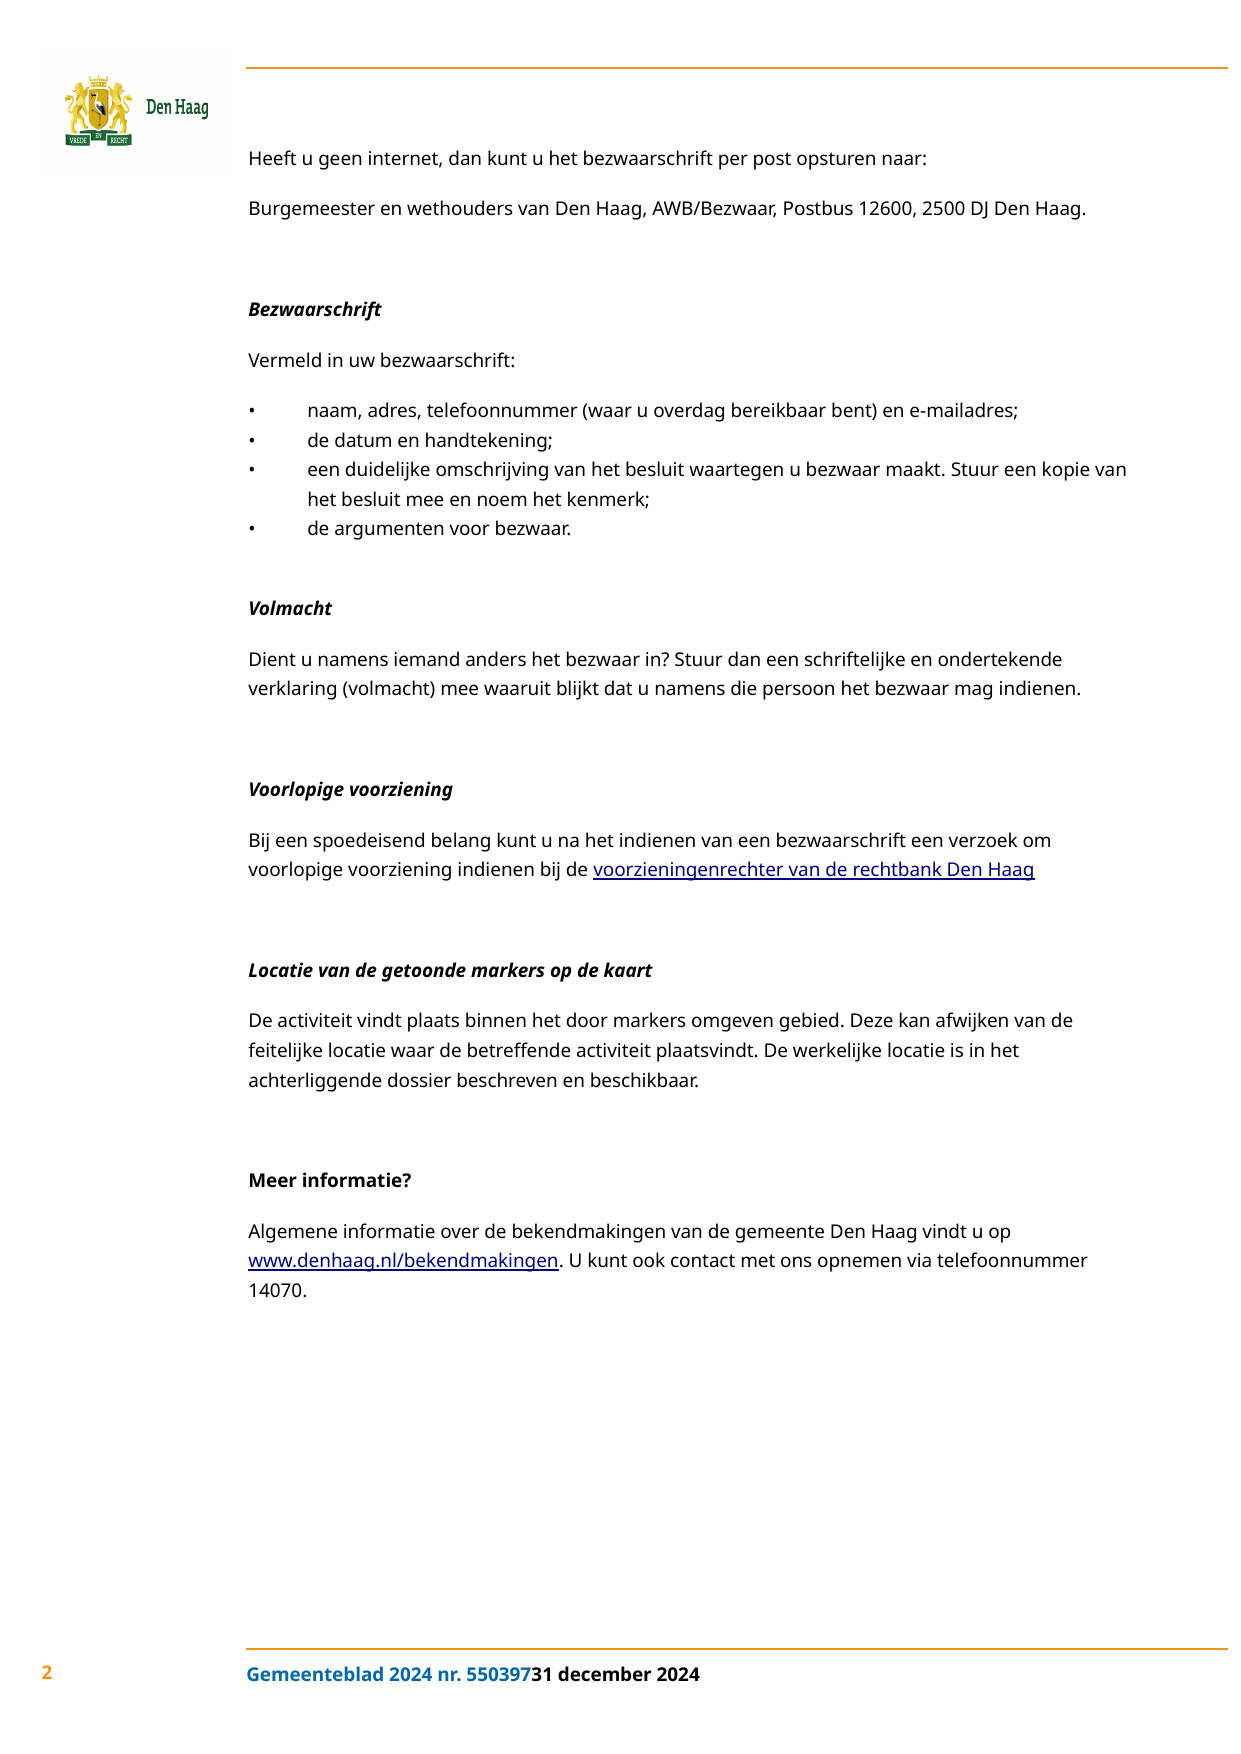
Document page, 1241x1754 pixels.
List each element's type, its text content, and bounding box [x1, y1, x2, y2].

list de datum en handtekening; [248, 427, 1152, 453]
text Burgemeester en wethouders van Den Haag, AWB/Bezwaar, Postbus 12600, 2500 DJ Den Haag. [248, 196, 1152, 221]
text De activiteit vindt plaats binnen het door markers omgeven gebied. Deze kan afwijken van de feitelijke locatie waar de betreffende activiteit plaatsvindt. De werkelijke locatie is in het achterliggende dossier beschreven en beschikbaar. [248, 1008, 1152, 1093]
text Locatie van de getoonde markers op de kaart [248, 957, 1152, 983]
text Vermeld in uw bezwaarschrift: [248, 347, 1152, 373]
text Bij een spoedeisend belang kunt u na het indienen van een bezwaarschrift een verzoek om voorlopige voorziening indienen bij de voorzieningenrechter van de rechtbank Den Haag [248, 827, 1152, 882]
text Volmacht [248, 596, 1152, 621]
picture [41, 47, 231, 172]
text Meer informatie? [248, 1168, 1152, 1193]
list een duidelijke omschrijving van het besluit waartegen u bezwaar maakt. Stuur een kopie van het besluit mee en noem het kenmerk; [248, 456, 1152, 512]
text Heeft u geen internet, dan kunt u het bezwaarschrift per post opsturen naar: [248, 145, 1152, 171]
text Bezwaarschrift [248, 296, 1152, 322]
text Algemene informatie over de bekendmakingen van de gemeente Den Haag vindt u op www.denhaag.nl/bekendmakingen. U kunt ook contact met ons opnemen via telefoonnummer 14070. [248, 1218, 1152, 1303]
list naam, adres, telefoonnummer (waar u overdag bereikbaar bent) en e-mailadres; [248, 397, 1152, 423]
text Voorlopige voorziening [248, 776, 1152, 802]
text Dient u namens iemand anders het bezwaar in? Stuur dan een schriftelijke en ondertekende verklaring (volmacht) mee waaruit blijkt dat u namens die persoon het bezwaar mag indienen. [248, 646, 1152, 701]
list de argumenten voor bezwaar. [248, 516, 1152, 541]
